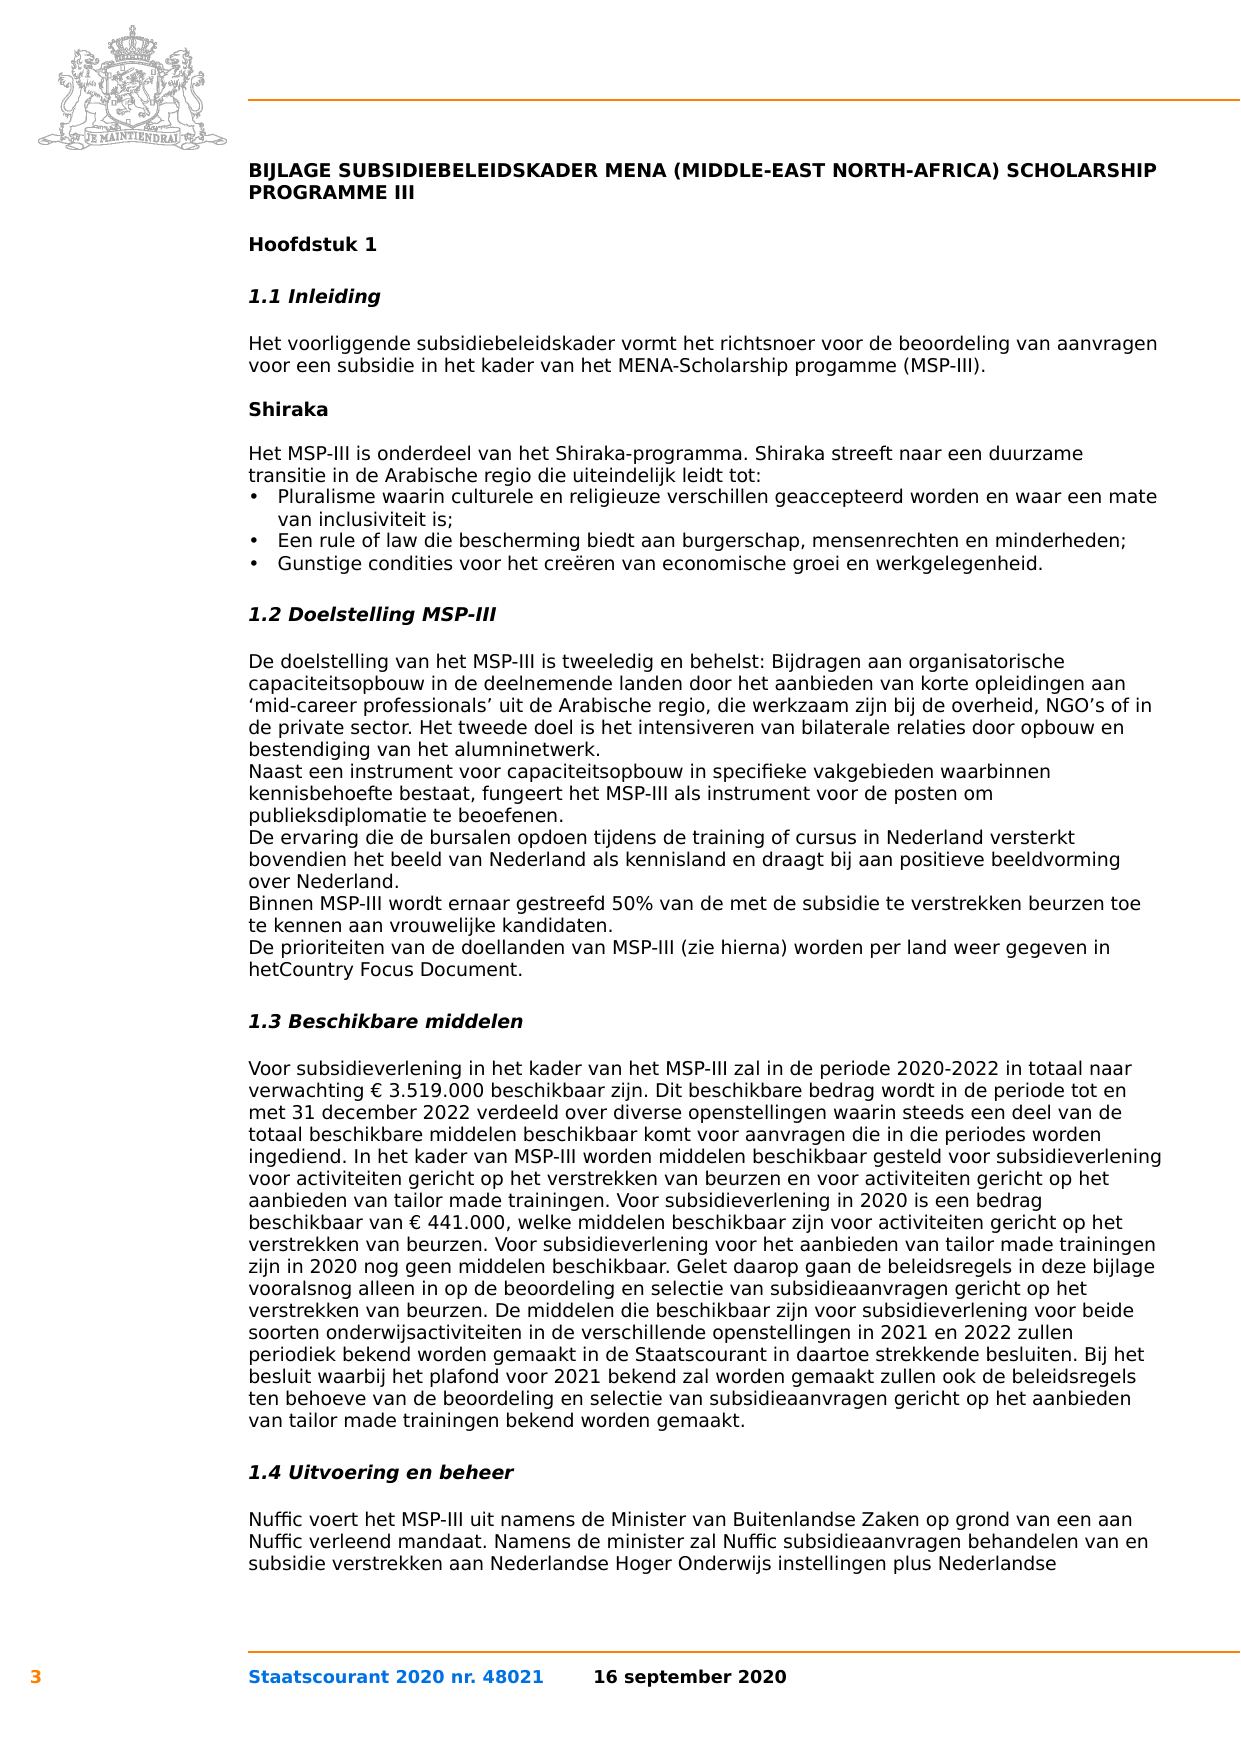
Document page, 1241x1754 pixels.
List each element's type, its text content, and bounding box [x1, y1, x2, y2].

text Nuffic voert het MSP-III uit namens de Minister van Buitenlandse Zaken op grond van een aan Nuffic verleend mandaat. Namens de minister zal Nuffic subsidieaanvragen behandelen van en subsidie verstrekken aan Nederlandse Hoger Onderwijs instellingen plus Nederlandse [248, 1509, 1163, 1574]
text • Gunstige condities voor het creëren van economische groei en werkgelegenheid. [248, 552, 1163, 574]
subtitle BIJLAGE SUBSIDIEBELEIDSKADER MENA (MIDDLE-EAST NORTH-AFRICA) SCHOLARSHIP PROGRAMME III [248, 160, 1163, 204]
subtitle 1.4 Uitvoering en beheer [248, 1462, 1163, 1484]
text • Een rule of law die bescherming biedt aan burgerschap, mensenrechten en minderheden; [248, 530, 1163, 552]
text De prioriteiten van de doellanden van MSP-III (zie hierna) worden per land weer gegeven in hetCountry Focus Document. [248, 937, 1163, 981]
text Het MSP-III is onderdeel van het Shiraka-programma. Shiraka streeft naar een duurzame transitie in de Arabische regio die uiteindelijk leidt tot: [248, 442, 1163, 486]
text Shiraka [248, 399, 1163, 421]
subtitle 1.1 Inleiding [248, 286, 1163, 308]
text Het voorliggende subsidiebeleidskader vormt het richtsnoer voor de beoordeling van aanvragen voor een subsidie in het kader van het MENA-Scholarship progamme (MSP-III). [248, 333, 1163, 377]
subtitle Hoofdstuk 1 [248, 234, 1163, 256]
subtitle 1.2 Doelstelling MSP-III [248, 604, 1163, 626]
text Naast een instrument voor capaciteitsopbouw in specifieke vakgebieden waarbinnen kennisbehoefte bestaat, fungeert het MSP-III als instrument voor de posten om publieksdiplomatie te beoefenen. [248, 761, 1163, 827]
subtitle 1.3 Beschikbare middelen [248, 1011, 1163, 1033]
text Voor subsidieverlening in het kader van het MSP-III zal in de periode 2020-2022 in totaal naar verwachting € 3.519.000 beschikbaar zijn. Dit beschikbare bedrag wordt in de periode tot en met 31 december 2022 verdeeld over diverse openstellingen waarin steeds een deel van de totaal beschikbare middelen beschikbaar komt voor aanvragen die in die periodes worden ingediend. In het kader van MSP-III worden middelen beschikbaar gesteld voor subsidieverlening voor activiteiten gericht op het verstrekken van beurzen en voor activiteiten gericht op het aanbieden van tailor made trainingen. Voor subsidieverlening in 2020 is een bedrag beschikbaar van € 441.000, welke middelen beschikbaar zijn voor activiteiten gericht op het verstrekken van beurzen. Voor subsidieverlening voor het aanbieden van tailor made trainingen zijn in 2020 nog geen middelen beschikbaar. Gelet daarop gaan de beleidsregels in deze bijlage vooralsnog alleen in op de beoordeling en selectie van subsidieaanvragen gericht op het verstrekken van beurzen. De middelen die beschikbaar zijn voor subsidieverlening voor beide soorten onderwijsactiviteiten in de verschillende openstellingen in 2021 en 2022 zullen periodiek bekend worden gemaakt in de Staatscourant in daartoe strekkende besluiten. Bij het besluit waarbij het plafond voor 2021 bekend zal worden gemaakt zullen ook de beleidsregels ten behoeve van de beoordeling en selectie van subsidieaanvragen gericht op het aanbieden van tailor made trainingen bekend worden gemaakt. [248, 1058, 1163, 1432]
text De ervaring die de bursalen opdoen tijdens de training of cursus in Nederland versterkt bovendien het beeld van Nederland als kennisland en draagt bij aan positieve beeldvorming over Nederland. [248, 827, 1163, 893]
text • Pluralisme waarin culturele en religieuze verschillen geaccepteerd worden en waar een mate van inclusiviteit is; [248, 486, 1163, 530]
picture [38, 25, 227, 150]
text De doelstelling van het MSP-III is tweeledig en behelst: Bijdragen aan organisatorische capaciteitsopbouw in de deelnemende landen door het aanbieden van korte opleidingen aan ‘mid-career professionals’ uit de Arabische regio, die werkzaam zijn bij de overheid, NGO’s of in de private sector. Het tweede doel is het intensiveren van bilaterale relaties door opbouw en bestendiging van het alumninetwerk. [248, 651, 1163, 761]
text Binnen MSP-III wordt ernaar gestreefd 50% van de met de subsidie te verstrekken beurzen toe te kennen aan vrouwelijke kandidaten. [248, 893, 1163, 937]
